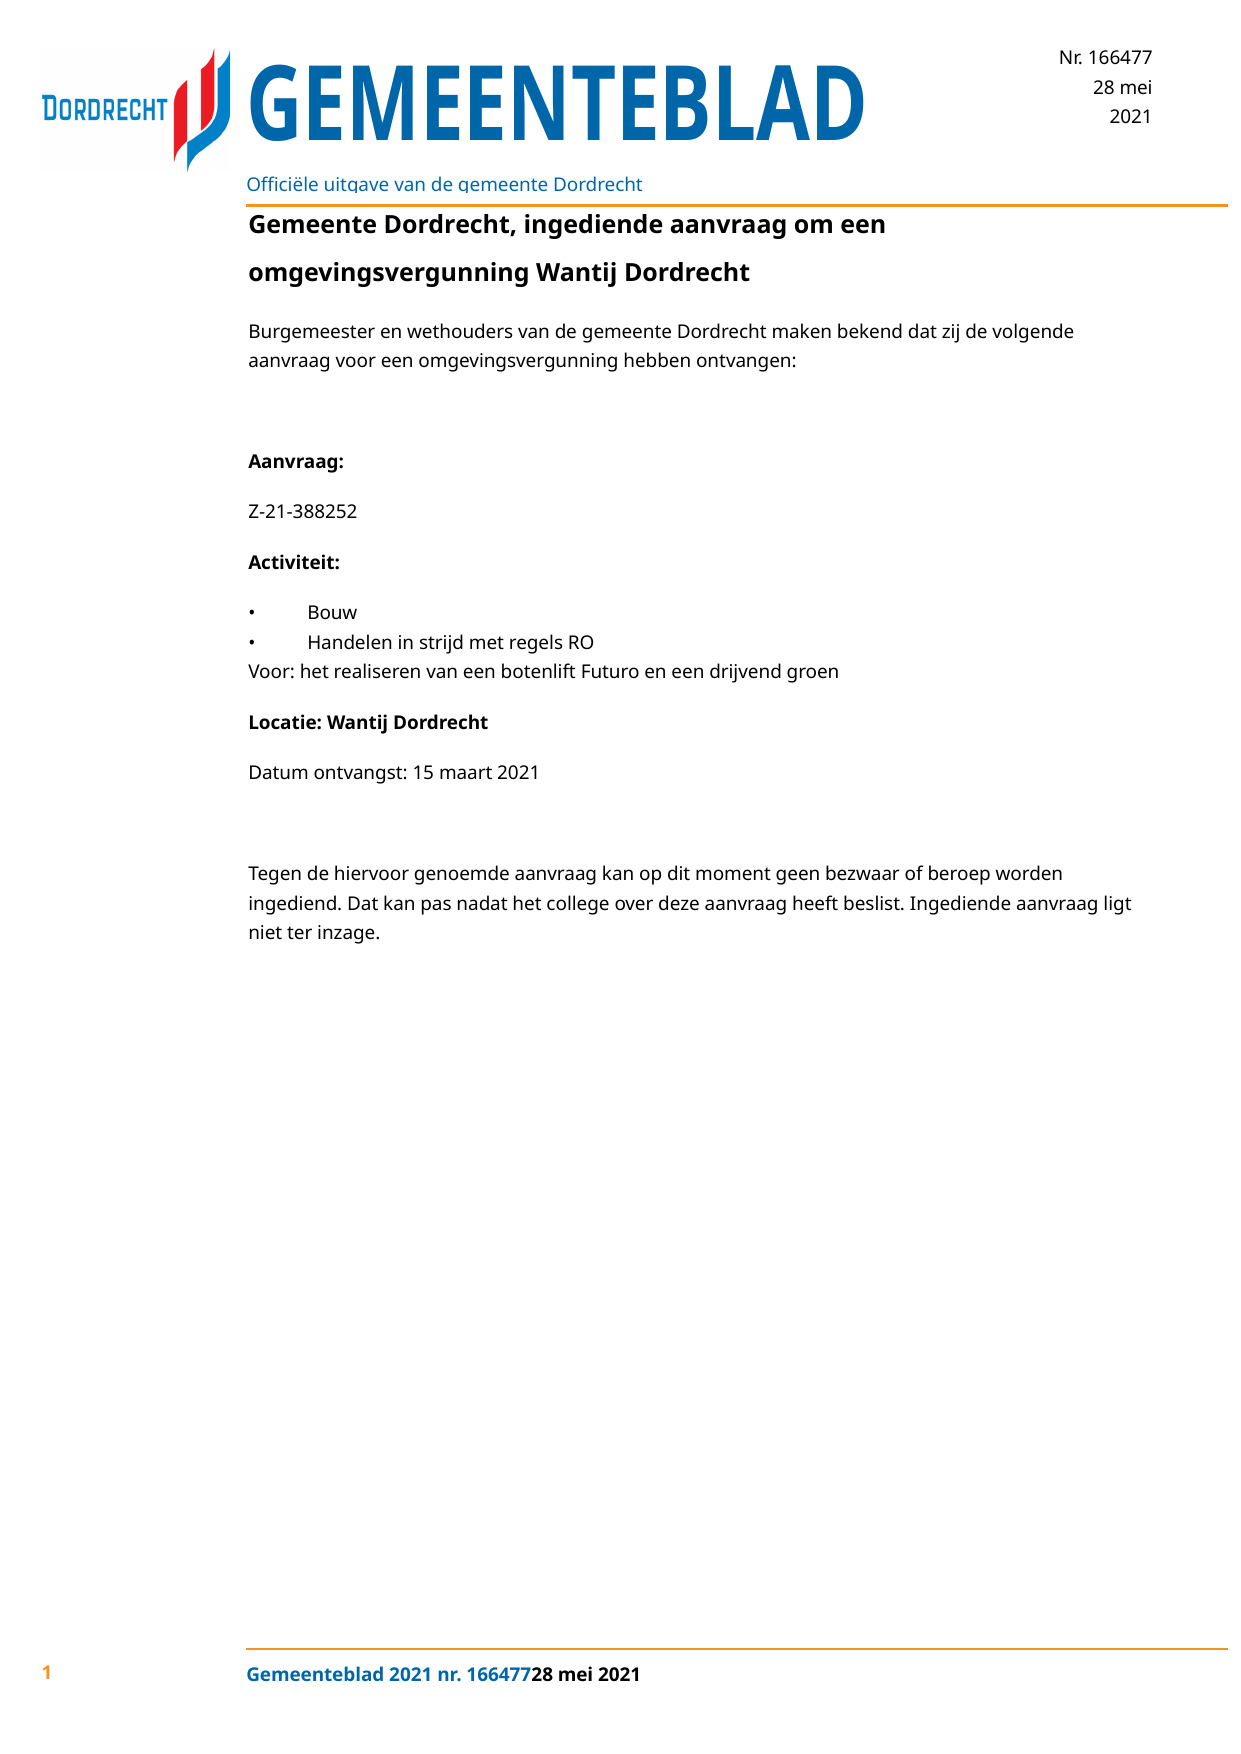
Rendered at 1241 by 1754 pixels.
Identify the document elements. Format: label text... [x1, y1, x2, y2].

list Handelen in strijd met regels RO [248, 629, 1152, 655]
text Gemeente Dordrecht, ingediende aanvraag om een omgevingsvergunning Wantij Dordrecht [248, 207, 1152, 288]
text Aanvraag: [248, 448, 1152, 474]
picture [41, 47, 231, 172]
text Datum ontvangst: 15 maart 2021 [248, 759, 1152, 785]
text Tegen de hiervoor genoemde aanvraag kan op dit moment geen bezwaar of beroep worden ingediend. Dat kan pas nadat het college over deze aanvraag heeft beslist. Ingediende aanvraag ligt niet ter inzage. [248, 860, 1152, 945]
text Locatie: Wantij Dordrecht [248, 709, 1152, 735]
text Z-21-388252 [248, 499, 1152, 524]
text Voor: het realiseren van een botenlift Futuro en een drijvend groen [248, 659, 1152, 684]
text Activiteit: [248, 549, 1152, 575]
text Burgemeester en wethouders van de gemeente Dordrecht maken bekend dat zij de volgende aanvraag voor een omgevingsvergunning hebben ontvangen: [248, 318, 1152, 373]
list Bouw [248, 599, 1152, 625]
